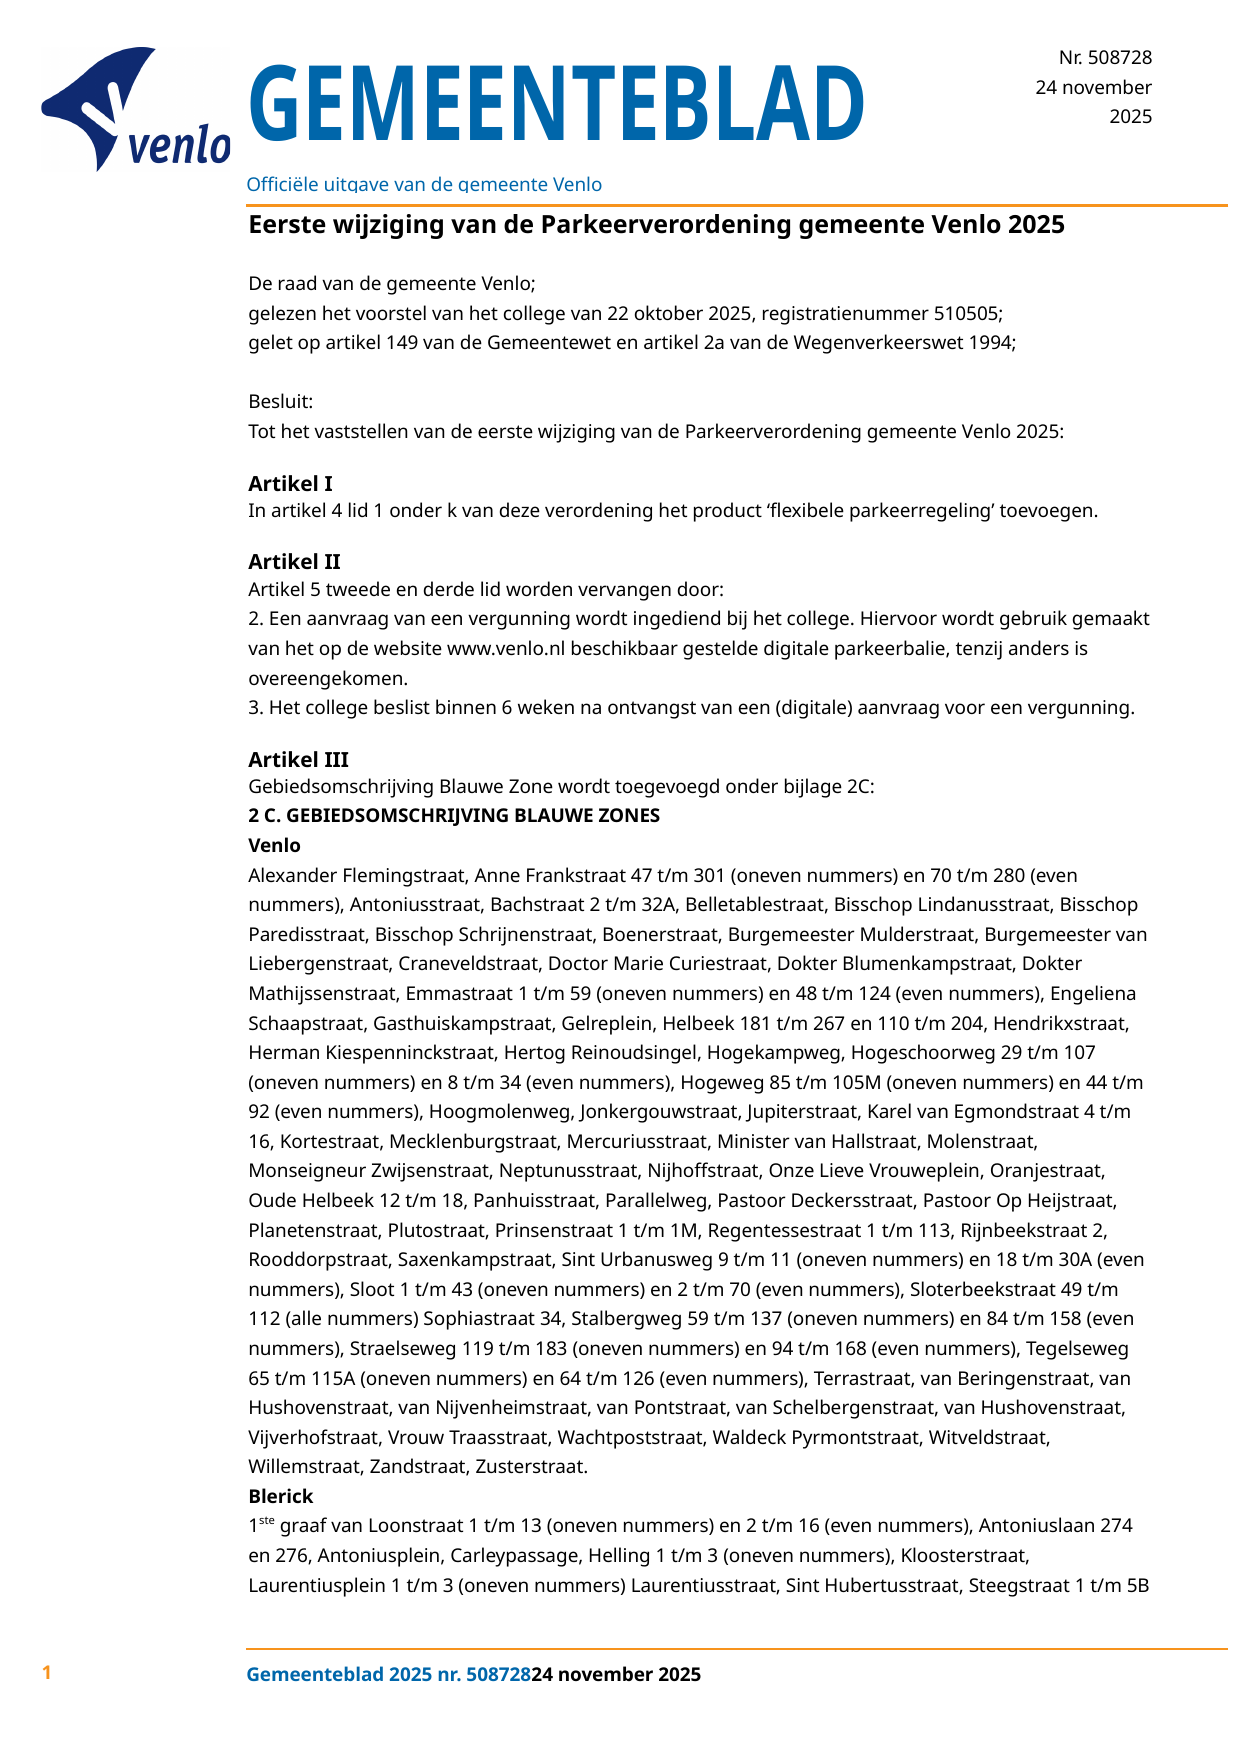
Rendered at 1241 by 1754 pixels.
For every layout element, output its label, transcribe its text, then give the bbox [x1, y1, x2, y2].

text gelet op artikel 149 van de Gemeentewet en artikel 2a van de Wegenverkeerswet 1994; [248, 329, 1152, 355]
text 2 C. GEBIEDSOMSCHRIJVING BLAUWE ZONES [248, 803, 1152, 828]
text Tot het vaststellen van de eerste wijziging van de Parkeerverordening gemeente Venlo 2025: [248, 418, 1152, 444]
text Alexander Flemingstraat, Anne Frankstraat 47 t/m 301 (oneven nummers) en 70 t/m 280 (even nummers), Antoniusstraat, Bachstraat 2 t/m 32A, Belletablestraat, Bisschop Lindanusstraat, Bisschop Paredisstraat, Bisschop Schrijnenstraat, Boenerstraat, Burgemeester Mulderstraat, Burgemeester van Liebergenstraat, Craneveldstraat, Doctor Marie Curiestraat, Dokter Blumenkampstraat, Dokter Mathijssenstraat, Emmastraat 1 t/m 59 (oneven nummers) en 48 t/m 124 (even nummers), Engeliena Schaapstraat, Gasthuiskampstraat, Gelreplein, Helbeek 181 t/m 267 en 110 t/m 204, Hendrikxstraat, Herman Kiespenninckstraat, Hertog Reinoudsingel, Hogekampweg, Hogeschoorweg 29 t/m 107 (oneven nummers) en 8 t/m 34 (even nummers), Hogeweg 85 t/m 105M (oneven nummers) en 44 t/m 92 (even nummers), Hoogmolenweg, Jonkergouwstraat, Jupiterstraat, Karel van Egmondstraat 4 t/m 16, Kortestraat, Mecklenburgstraat, Mercuriusstraat, Minister van Hallstraat, Molenstraat, Monseigneur Zwijsenstraat, Neptunusstraat, Nijhoffstraat, Onze Lieve Vrouweplein, Oranjestraat, Oude Helbeek 12 t/m 18, Panhuisstraat, Parallelweg, Pastoor Deckersstraat, Pastoor Op Heijstraat, Planetenstraat, Plutostraat, Prinsenstraat 1 t/m 1M, Regentessestraat 1 t/m 113, Rijnbeekstraat 2, Rooddorpstraat, Saxenkampstraat, Sint Urbanusweg 9 t/m 11 (oneven nummers) en 18 t/m 30A (even nummers), Sloot 1 t/m 43 (oneven nummers) en 2 t/m 70 (even nummers), Sloterbeekstraat 49 t/m 112 (alle nummers) Sophiastraat 34, Stalbergweg 59 t/m 137 (oneven nummers) en 84 t/m 158 (even nummers), Straelseweg 119 t/m 183 (oneven nummers) en 94 t/m 168 (even nummers), Tegelseweg 65 t/m 115A (oneven nummers) en 64 t/m 126 (even nummers), Terrastraat, van Beringenstraat, van Hushovenstraat, van Nijvenheimstraat, van Pontstraat, van Schelbergenstraat, van Hushovenstraat, Vijverhofstraat, Vrouw Traasstraat, Wachtpoststraat, Waldeck Pyrmontstraat, Witveldstraat, Willemstraat, Zandstraat, Zusterstraat. [248, 862, 1152, 1479]
text Gebiedsomschrijving Blauwe Zone wordt toegevoegd onder bijlage 2C: [248, 773, 1152, 799]
text In artikel 4 lid 1 onder k van deze verordening het product ‘flexibele parkeerregeling’ toevoegen. [248, 497, 1152, 523]
text 1ste graaf van Loonstraat 1 t/m 13 (oneven nummers) en 2 t/m 16 (even nummers), Antoniuslaan 274 en 276, Antoniusplein, Carleypassage, Helling 1 t/m 3 (oneven nummers), Kloosterstraat, Laurentiusplein 1 t/m 3 (oneven nummers) Laurentiusstraat, Sint Hubertusstraat, Steegstraat 1 t/m 5B [248, 1513, 1152, 1598]
text De raad van de gemeente Venlo; [248, 270, 1152, 296]
text Artikel III [248, 745, 1152, 773]
text 3. Het college beslist binnen 6 weken na ontvangst van een (digitale) aanvraag voor een vergunning. [248, 694, 1152, 720]
picture [41, 47, 231, 172]
text gelezen het voorstel van het college van 22 oktober 2025, registratienummer 510505; [248, 300, 1152, 326]
text Venlo [248, 832, 1152, 858]
text Artikel 5 tweede en derde lid worden vervangen door: [248, 576, 1152, 602]
text Eerste wijziging van de Parkeerverordening gemeente Venlo 2025 [248, 207, 1152, 241]
text Blerick [248, 1483, 1152, 1509]
text Artikel I [248, 469, 1152, 497]
text Besluit: [248, 389, 1152, 414]
text Artikel II [248, 547, 1152, 576]
text 2. Een aanvraag van een vergunning wordt ingediend bij het college. Hiervoor wordt gebruik gemaakt van het op de website www.venlo.nl beschikbaar gestelde digitale parkeerbalie, tenzij anders is overeengekomen. [248, 606, 1152, 690]
